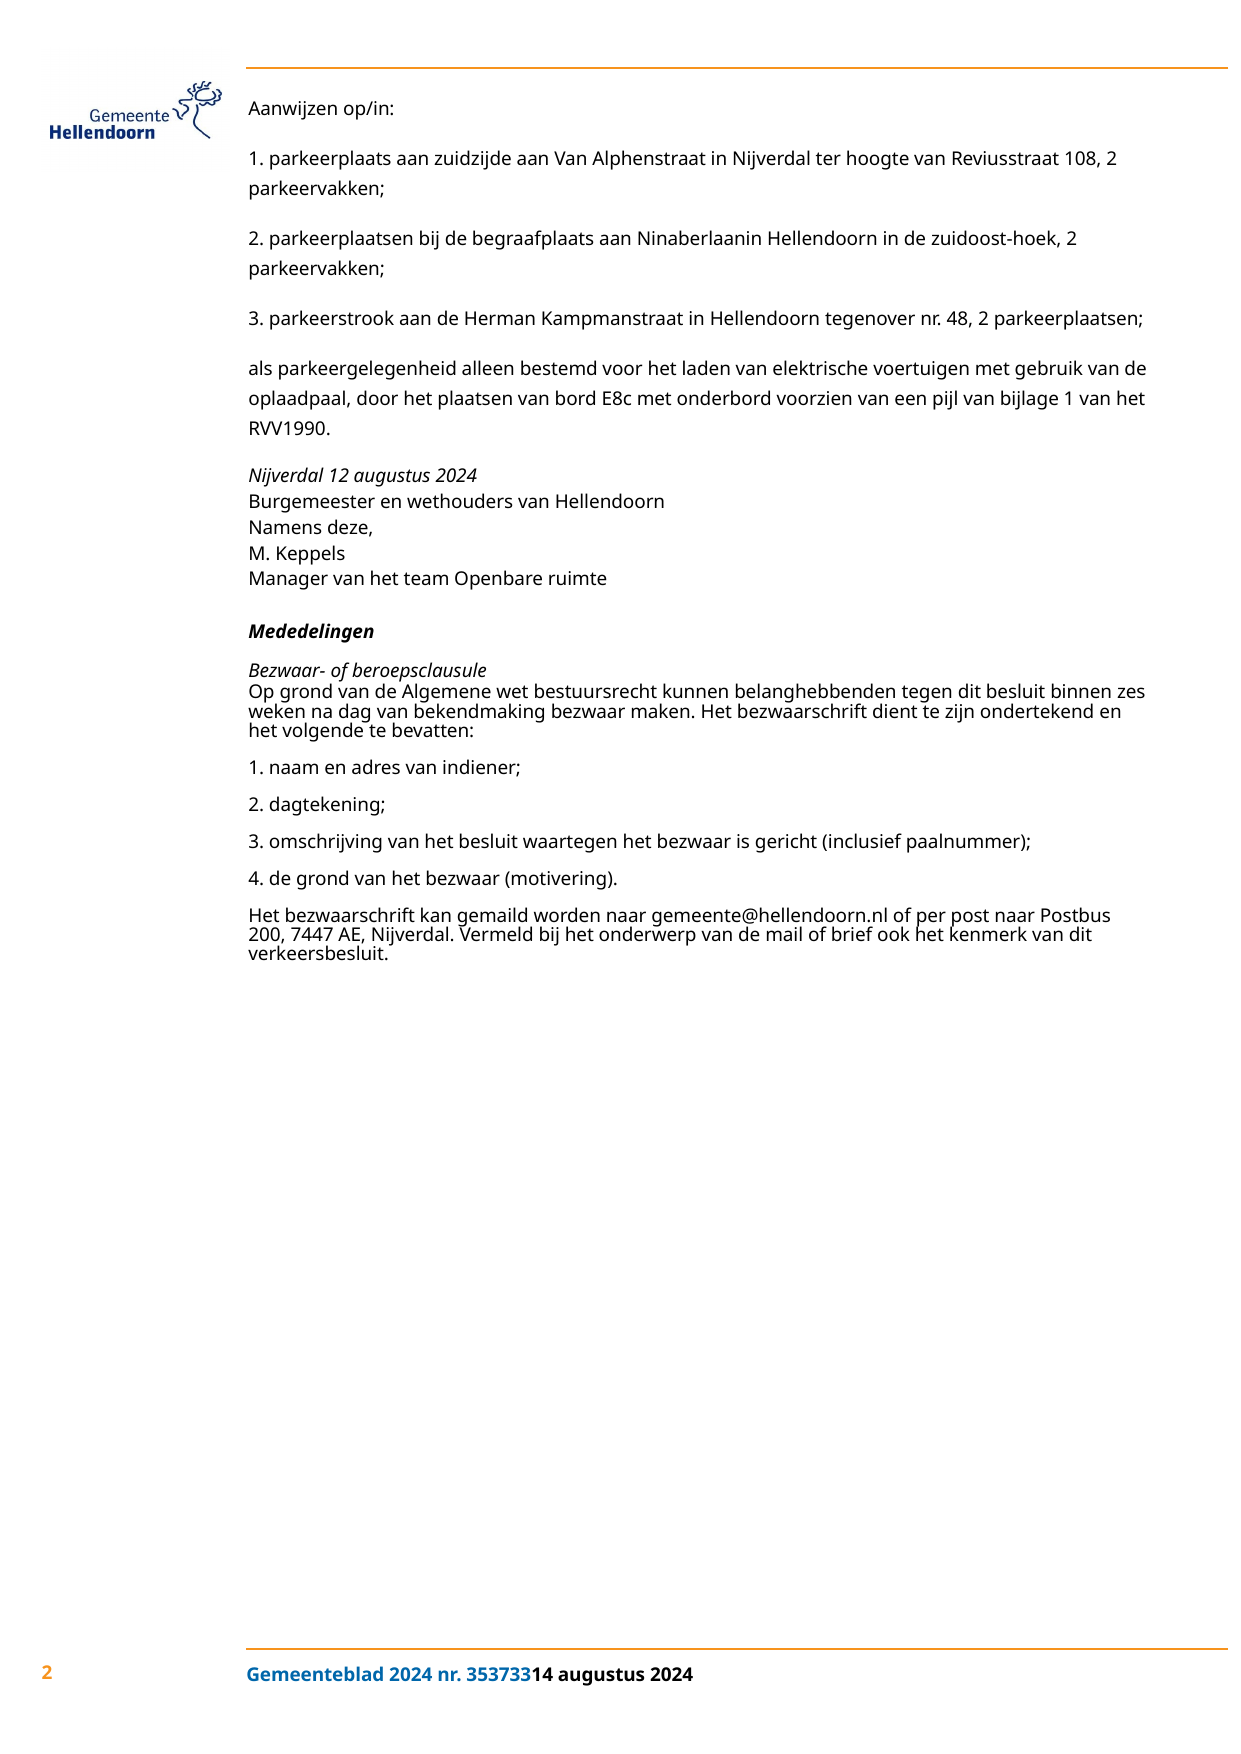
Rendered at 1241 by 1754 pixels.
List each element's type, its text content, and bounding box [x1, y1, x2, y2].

text Mededelingen [248, 618, 1152, 644]
text 2. parkeerplaatsen bij de begraafplaats aan Ninaberlaanin Hellendoorn in de zuidoost-hoek, 2 parkeervakken; [248, 225, 1152, 281]
text Het bezwaarschrift kan gemaild worden naar gemeente@hellendoorn.nl of per post naar Postbus 200, 7447 AE, Nijverdal. Vermeld bij het onderwerp van de mail of brief ook het kenmerk van dit verkeersbesluit. [248, 907, 1152, 965]
text als parkeergelegenheid alleen bestemd voor het laden van elektrische voertuigen met gebruik van de oplaadpaal, door het plaatsen van bord E8c met onderbord voorzien van een pijl van bijlage 1 van het RVV1990. [248, 356, 1152, 441]
text 4. de grond van het bezwaar (motivering). [248, 870, 1152, 889]
text 3. parkeerstrook aan de Herman Kampmanstraat in Hellendoorn tegenover nr. 48, 2 parkeerplaatsen; [248, 305, 1152, 331]
text Op grond van de Algemene wet bestuursrecht kunnen belanghebbenden tegen dit besluit binnen zes weken na dag van bekendmaking bezwaar maken. Het bezwaarschrift dient te zijn ondertekend en het volgende te bevatten: [248, 683, 1152, 741]
text Namens deze, [248, 514, 1152, 540]
text Manager van het team Openbare ruimte [248, 566, 1152, 591]
text 3. omschrijving van het besluit waartegen het bezwaar is gericht (inclusief paalnummer); [248, 833, 1152, 852]
text 1. parkeerplaats aan zuidzijde aan Van Alphenstraat in Nijverdal ter hoogte van Reviusstraat 108, 2 parkeervakken; [248, 145, 1152, 201]
text M. Keppels [248, 540, 1152, 566]
picture [41, 47, 231, 172]
text 2. dagtekening; [248, 796, 1152, 815]
text Nijverdal 12 augustus 2024 [248, 463, 1152, 488]
text 1. naam en adres van indiener; [248, 759, 1152, 778]
text Burgemeester en wethouders van Hellendoorn [248, 488, 1152, 514]
text Aanwijzen op/in: [248, 95, 1152, 121]
text Bezwaar- of beroepsclausule [248, 658, 1152, 683]
